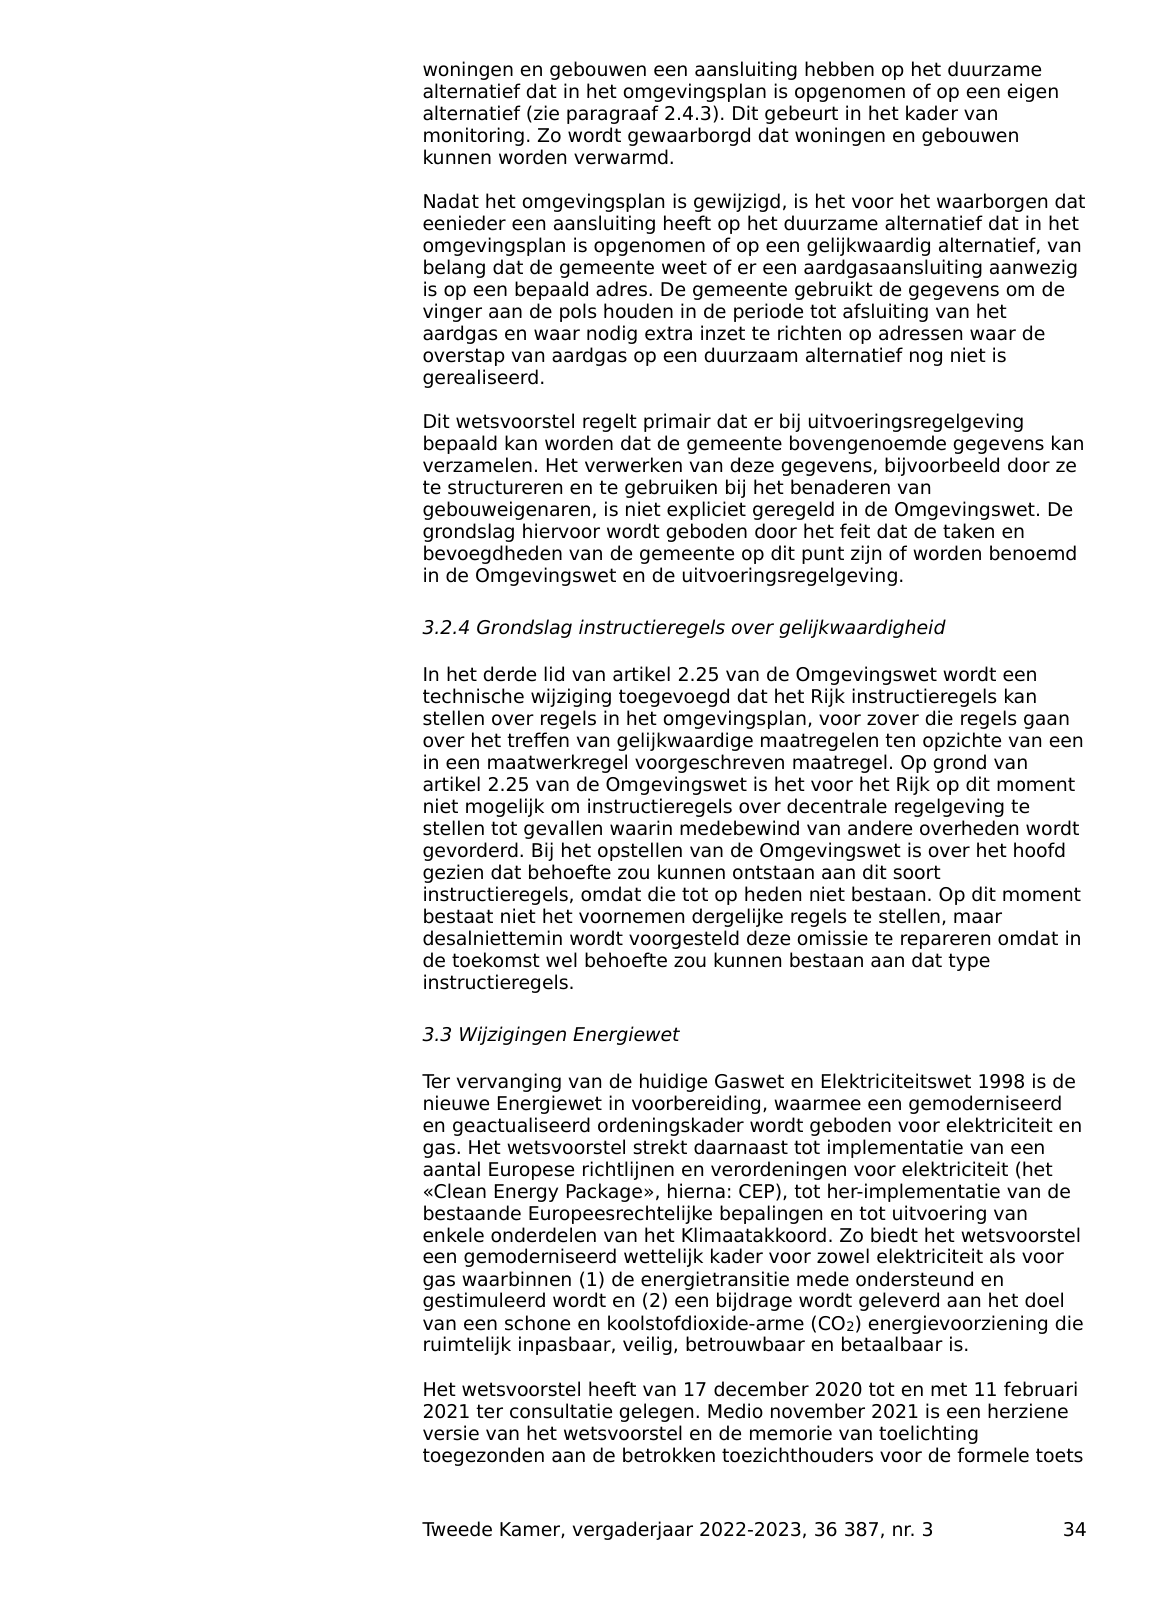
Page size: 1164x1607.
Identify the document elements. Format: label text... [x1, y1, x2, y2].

subtitle 3.2.4 Grondslag instructieregels over gelijkwaardigheid [422, 617, 1087, 639]
text woningen en gebouwen een aansluiting hebben op het duurzame alternatief dat in het omgevingsplan is opgenomen of op een eigen alternatief (zie paragraaf 2.4.3). Dit gebeurt in het kader van monitoring. Zo wordt gewaarborgd dat woningen en gebouwen kunnen worden verwarmd. [422, 59, 1087, 169]
text Ter vervanging van de huidige Gaswet en Elektriciteitswet 1998 is de nieuwe Energiewet in voorbereiding, waarmee een gemoderniseerd en geactualiseerd ordeningskader wordt geboden voor elektriciteit en gas. Het wetsvoorstel strekt daarnaast tot implementatie van een aantal Europese richtlijnen en verordeningen voor elektriciteit (het «Clean Energy Package», hierna: CEP), tot her-implementatie van de bestaande Europeesrechtelijke bepalingen en tot uitvoering van enkele onderdelen van het Klimaatakkoord. Zo biedt het wetsvoorstel een gemoderniseerd wettelijk kader voor zowel elektriciteit als voor gas waarbinnen (1) de energietransitie mede ondersteund en gestimuleerd wordt en (2) een bijdrage wordt geleverd aan het doel van een schone en koolstofdioxide-arme (CO2) energievoorziening die ruimtelijk inpasbaar, veilig, betrouwbaar en betaalbaar is. [422, 1071, 1087, 1356]
text Dit wetsvoorstel regelt primair dat er bij uitvoeringsregelgeving bepaald kan worden dat de gemeente bovengenoemde gegevens kan verzamelen. Het verwerken van deze gegevens, bijvoorbeeld door ze te structureren en te gebruiken bij het benaderen van gebouweigenaren, is niet expliciet geregeld in de Omgevingswet. De grondslag hiervoor wordt geboden door het feit dat de taken en bevoegdheden van de gemeente op dit punt zijn of worden benoemd in de Omgevingswet en de uitvoeringsregelgeving. [422, 411, 1087, 587]
text Het wetsvoorstel heeft van 17 december 2020 tot en met 11 februari 2021 ter consultatie gelegen. Medio november 2021 is een herziene versie van het wetsvoorstel en de memorie van toelichting toegezonden aan de betrokken toezichthouders voor de formele toets [422, 1378, 1087, 1466]
text In het derde lid van artikel 2.25 van de Omgevingswet wordt een technische wijziging toegevoegd dat het Rijk instructieregels kan stellen over regels in het omgevingsplan, voor zover die regels gaan over het treffen van gelijkwaardige maatregelen ten opzichte van een in een maatwerkregel voorgeschreven maatregel. Op grond van artikel 2.25 van de Omgevingswet is het voor het Rijk op dit moment niet mogelijk om instructieregels over decentrale regelgeving te stellen tot gevallen waarin medebewind van andere overheden wordt gevorderd. Bij het opstellen van de Omgevingswet is over het hoofd gezien dat behoefte zou kunnen ontstaan aan dit soort instructieregels, omdat die tot op heden niet bestaan. Op dit moment bestaat niet het voornemen dergelijke regels te stellen, maar desalniettemin wordt voorgesteld deze omissie te repareren omdat in de toekomst wel behoefte zou kunnen bestaan aan dat type instructieregels. [422, 664, 1087, 994]
text Nadat het omgevingsplan is gewijzigd, is het voor het waarborgen dat eenieder een aansluiting heeft op het duurzame alternatief dat in het omgevingsplan is opgenomen of op een gelijkwaardig alternatief, van belang dat de gemeente weet of er een aardgasaansluiting aanwezig is op een bepaald adres. De gemeente gebruikt de gegevens om de vinger aan de pols houden in de periode tot afsluiting van het aardgas en waar nodig extra inzet te richten op adressen waar de overstap van aardgas op een duurzaam alternatief nog niet is gerealiseerd. [422, 191, 1087, 389]
subtitle 3.3 Wijzigingen Energiewet [422, 1024, 1087, 1046]
